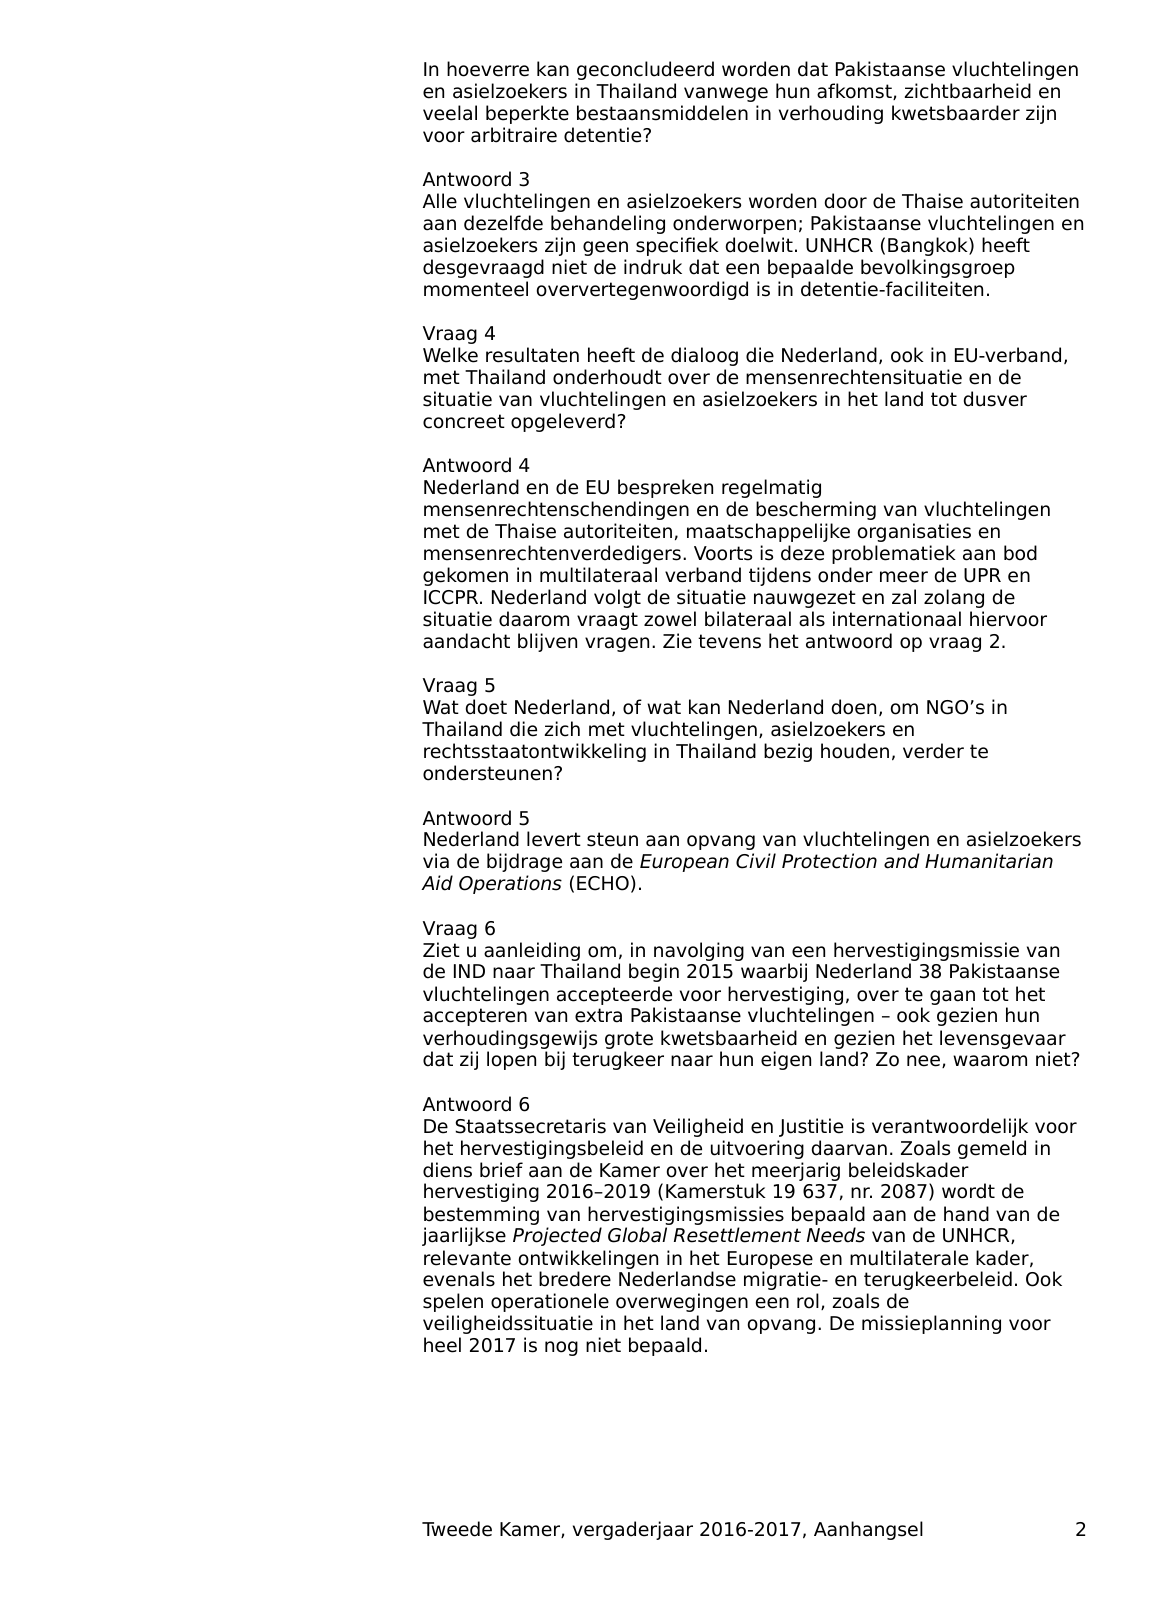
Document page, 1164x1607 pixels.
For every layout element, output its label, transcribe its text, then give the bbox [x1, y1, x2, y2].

text Ziet u aanleiding om, in navolging van een hervestigingsmissie van de IND naar Thailand begin 2015 waarbij Nederland 38 Pakistaanse vluchtelingen accepteerde voor hervestiging, over te gaan tot het accepteren van extra Pakistaanse vluchtelingen – ook gezien hun verhoudingsgewijs grote kwetsbaarheid en gezien het levensgevaar dat zij lopen bij terugkeer naar hun eigen land? Zo nee, waarom niet? [422, 939, 1087, 1071]
text Nederland en de EU bespreken regelmatig mensenrechtenschendingen en de bescherming van vluchtelingen met de Thaise autoriteiten, maatschappelijke organisaties en mensenrechtenverdedigers. Voorts is deze problematiek aan bod gekomen in multilateraal verband tijdens onder meer de UPR en ICCPR. Nederland volgt de situatie nauwgezet en zal zolang de situatie daarom vraagt zowel bilateraal als internationaal hiervoor aandacht blijven vragen. Zie tevens het antwoord op vraag 2. [422, 477, 1087, 653]
text Antwoord 5 [422, 807, 1087, 829]
text Vraag 6 [422, 917, 1087, 939]
text Alle vluchtelingen en asielzoekers worden door de Thaise autoriteiten aan dezelfde behandeling onderworpen; Pakistaanse vluchtelingen en asielzoekers zijn geen specifiek doelwit. UNHCR (Bangkok) heeft desgevraagd niet de indruk dat een bepaalde bevolkingsgroep momenteel oververtegenwoordigd is in detentie-faciliteiten. [422, 191, 1087, 301]
text In hoeverre kan geconcludeerd worden dat Pakistaanse vluchtelingen en asielzoekers in Thailand vanwege hun afkomst, zichtbaarheid en veelal beperkte bestaansmiddelen in verhouding kwetsbaarder zijn voor arbitraire detentie? [422, 59, 1087, 147]
text Welke resultaten heeft de dialoog die Nederland, ook in EU-verband, met Thailand onderhoudt over de mensenrechtensituatie en de situatie van vluchtelingen en asielzoekers in het land tot dusver concreet opgeleverd? [422, 345, 1087, 433]
text Vraag 4 [422, 323, 1087, 345]
text Wat doet Nederland, of wat kan Nederland doen, om NGO’s in Thailand die zich met vluchtelingen, asielzoekers en rechtsstaatontwikkeling in Thailand bezig houden, verder te ondersteunen? [422, 697, 1087, 785]
text Vraag 5 [422, 675, 1087, 697]
text Antwoord 3 [422, 169, 1087, 191]
text Nederland levert steun aan opvang van vluchtelingen en asielzoekers via de bijdrage aan de European Civil Protection and Humanitarian Aid Operations (ECHO). [422, 829, 1087, 895]
text Antwoord 6 [422, 1093, 1087, 1116]
text Antwoord 4 [422, 455, 1087, 477]
text De Staatssecretaris van Veiligheid en Justitie is verantwoordelijk voor het hervestigingsbeleid en de uitvoering daarvan. Zoals gemeld in diens brief aan de Kamer over het meerjarig beleidskader hervestiging 2016–2019 (Kamerstuk 19 637, nr. 2087) wordt de bestemming van hervestigingsmissies bepaald aan de hand van de jaarlijkse Projected Global Resettlement Needs van de UNHCR, relevante ontwikkelingen in het Europese en multilaterale kader, evenals het bredere Nederlandse migratie- en terugkeerbeleid. Ook spelen operationele overwegingen een rol, zoals de veiligheidssituatie in het land van opvang. De missieplanning voor heel 2017 is nog niet bepaald. [422, 1116, 1087, 1357]
